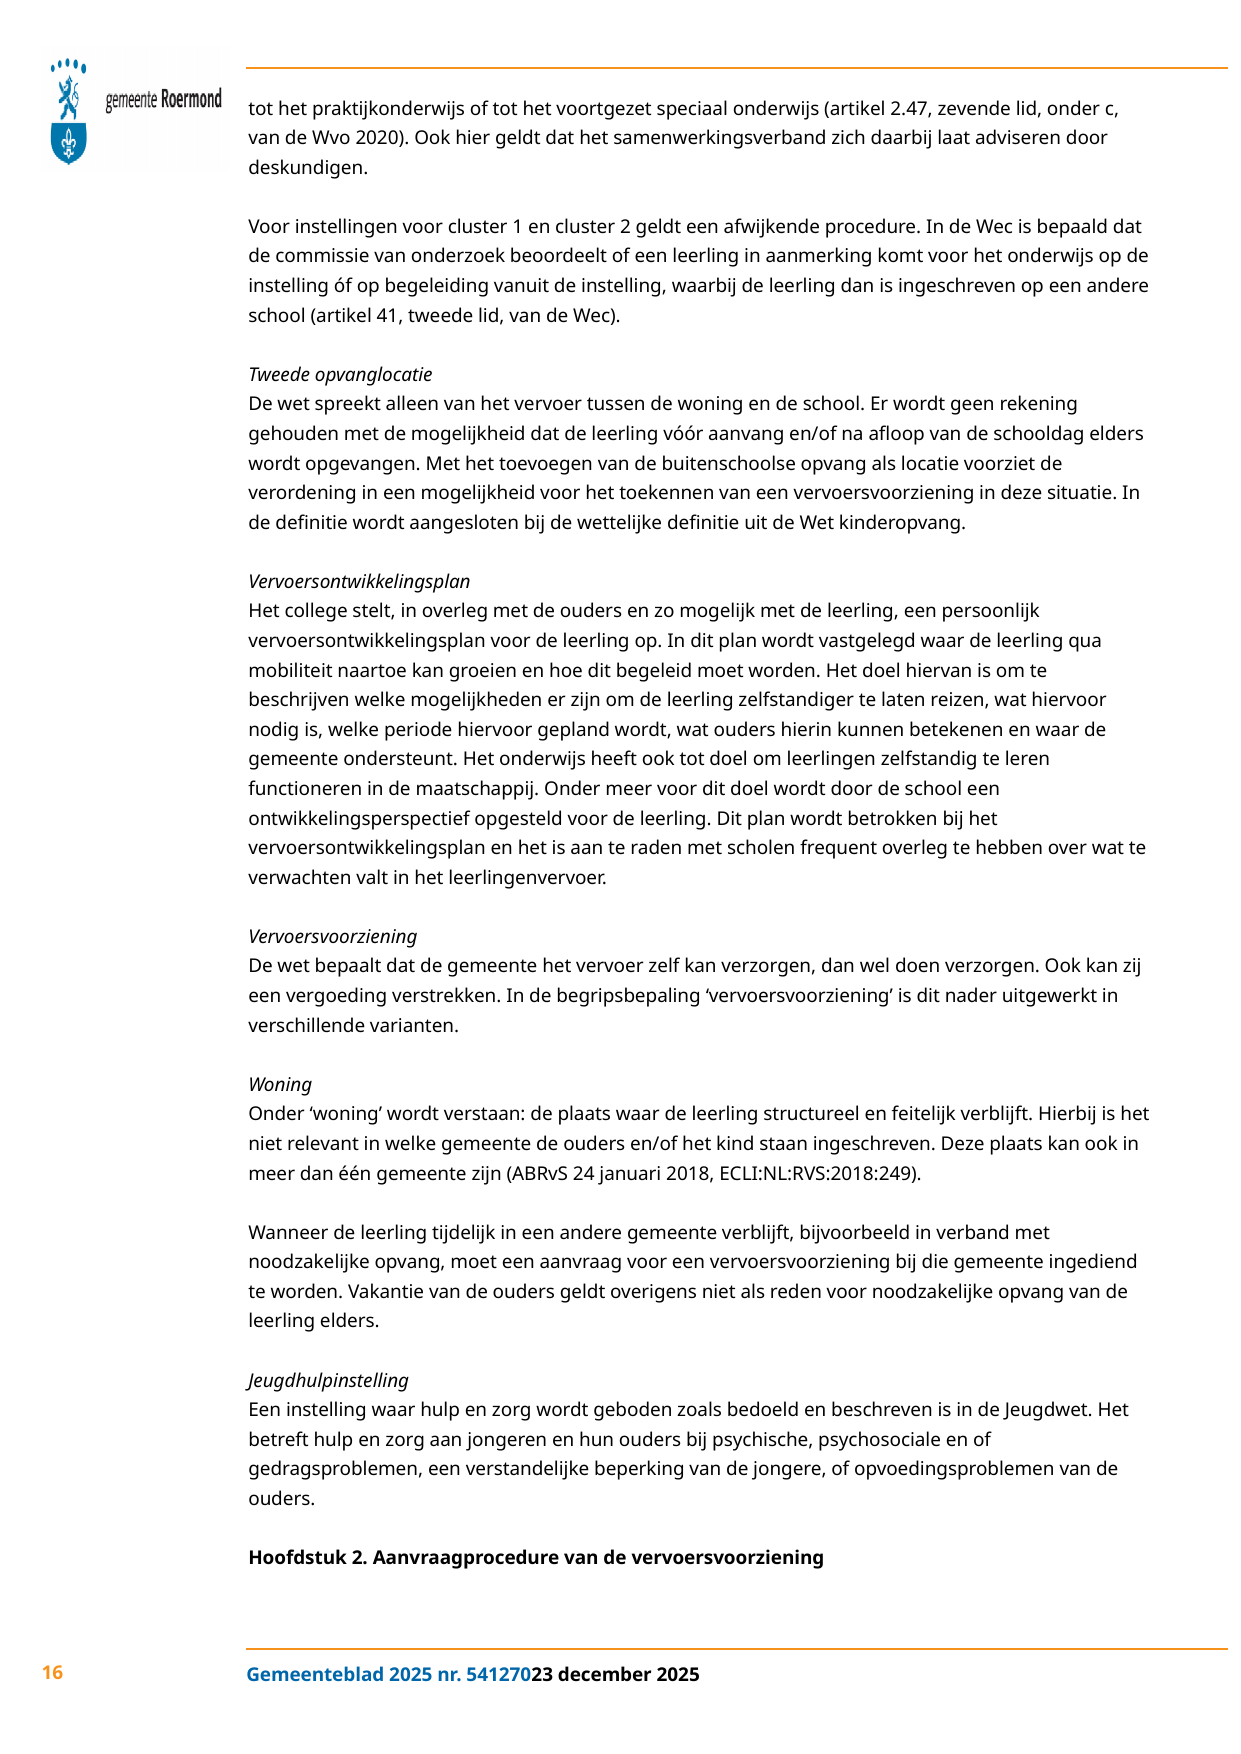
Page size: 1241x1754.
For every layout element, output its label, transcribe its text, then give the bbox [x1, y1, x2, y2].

text Tweede opvanglocatie [248, 361, 1152, 387]
text Een instelling waar hulp en zorg wordt geboden zoals bedoeld en beschreven is in de Jeugdwet. Het betreft hulp en zorg aan jongeren en hun ouders bij psychische, psychosociale en of gedragsproblemen, een verstandelijke beperking van de jongere, of opvoedingsproblemen van de ouders. [248, 1396, 1152, 1511]
text Het college stelt, in overleg met de ouders en zo mogelijk met de leerling, een persoonlijk vervoersontwikkelingsplan voor de leerling op. In dit plan wordt vastgelegd waar de leerling qua mobiliteit naartoe kan groeien en hoe dit begeleid moet worden. Het doel hiervan is om te beschrijven welke mogelijkheden er zijn om de leerling zelfstandiger te laten reizen, wat hiervoor nodig is, welke periode hiervoor gepland wordt, wat ouders hierin kunnen betekenen en waar de gemeente ondersteunt. Het onderwijs heeft ook tot doel om leerlingen zelfstandig te leren functioneren in de maatschappij. Onder meer voor dit doel wordt door de school een ontwikkelingsperspectief opgesteld voor de leerling. Dit plan wordt betrokken bij het vervoersontwikkelingsplan en het is aan te raden met scholen frequent overleg te hebben over wat te verwachten valt in het leerlingenvervoer. [248, 598, 1152, 890]
text Jeugdhulpinstelling [248, 1367, 1152, 1393]
picture [41, 47, 231, 172]
text tot het praktijkonderwijs of tot het voortgezet speciaal onderwijs (artikel 2.47, zevende lid, onder c, van de Wvo 2020). Ook hier geldt dat het samenwerkingsverband zich daarbij laat adviseren door deskundigen. [248, 95, 1152, 180]
text De wet bepaalt dat de gemeente het vervoer zelf kan verzorgen, dan wel doen verzorgen. Ook kan zij een vergoeding verstrekken. In de begripsbepaling ‘vervoersvoorziening’ is dit nader uitgewerkt in verschillende varianten. [248, 953, 1152, 1038]
text Voor instellingen voor cluster 1 en cluster 2 geldt een afwijkende procedure. In de Wec is bepaald dat de commissie van onderzoek beoordeelt of een leerling in aanmerking komt voor het onderwijs op de instelling óf op begeleiding vanuit de instelling, waarbij de leerling dan is ingeschreven op een andere school (artikel 41, tweede lid, van de Wec). [248, 213, 1152, 328]
text De wet spreekt alleen van het vervoer tussen de woning en de school. Er wordt geen rekening gehouden met de mogelijkheid dat de leerling vóór aanvang en/of na afloop van de schooldag elders wordt opgevangen. Met het toevoegen van de buitenschoolse opvang als locatie voorziet de verordening in een mogelijkheid voor het toekennen van een vervoersvoorziening in deze situatie. In de definitie wordt aangesloten bij de wettelijke definitie uit de Wet kinderopvang. [248, 391, 1152, 535]
text Hoofdstuk 2. Aanvraagprocedure van de vervoersvoorziening [248, 1544, 1152, 1570]
text Vervoersvoorziening [248, 923, 1152, 949]
text Vervoersontwikkelingsplan [248, 568, 1152, 594]
text Woning [248, 1071, 1152, 1097]
text Wanneer de leerling tijdelijk in een andere gemeente verblijft, bijvoorbeeld in verband met noodzakelijke opvang, moet een aanvraag voor een vervoersvoorziening bij die gemeente ingediend te worden. Vakantie van de ouders geldt overigens niet als reden voor noodzakelijke opvang van de leerling elders. [248, 1219, 1152, 1333]
text Onder ‘woning’ wordt verstaan: de plaats waar de leerling structureel en feitelijk verblijft. Hierbij is het niet relevant in welke gemeente de ouders en/of het kind staan ingeschreven. Deze plaats kan ook in meer dan één gemeente zijn (ABRvS 24 januari 2018, ECLI:NL:RVS:2018:249). [248, 1101, 1152, 1186]
